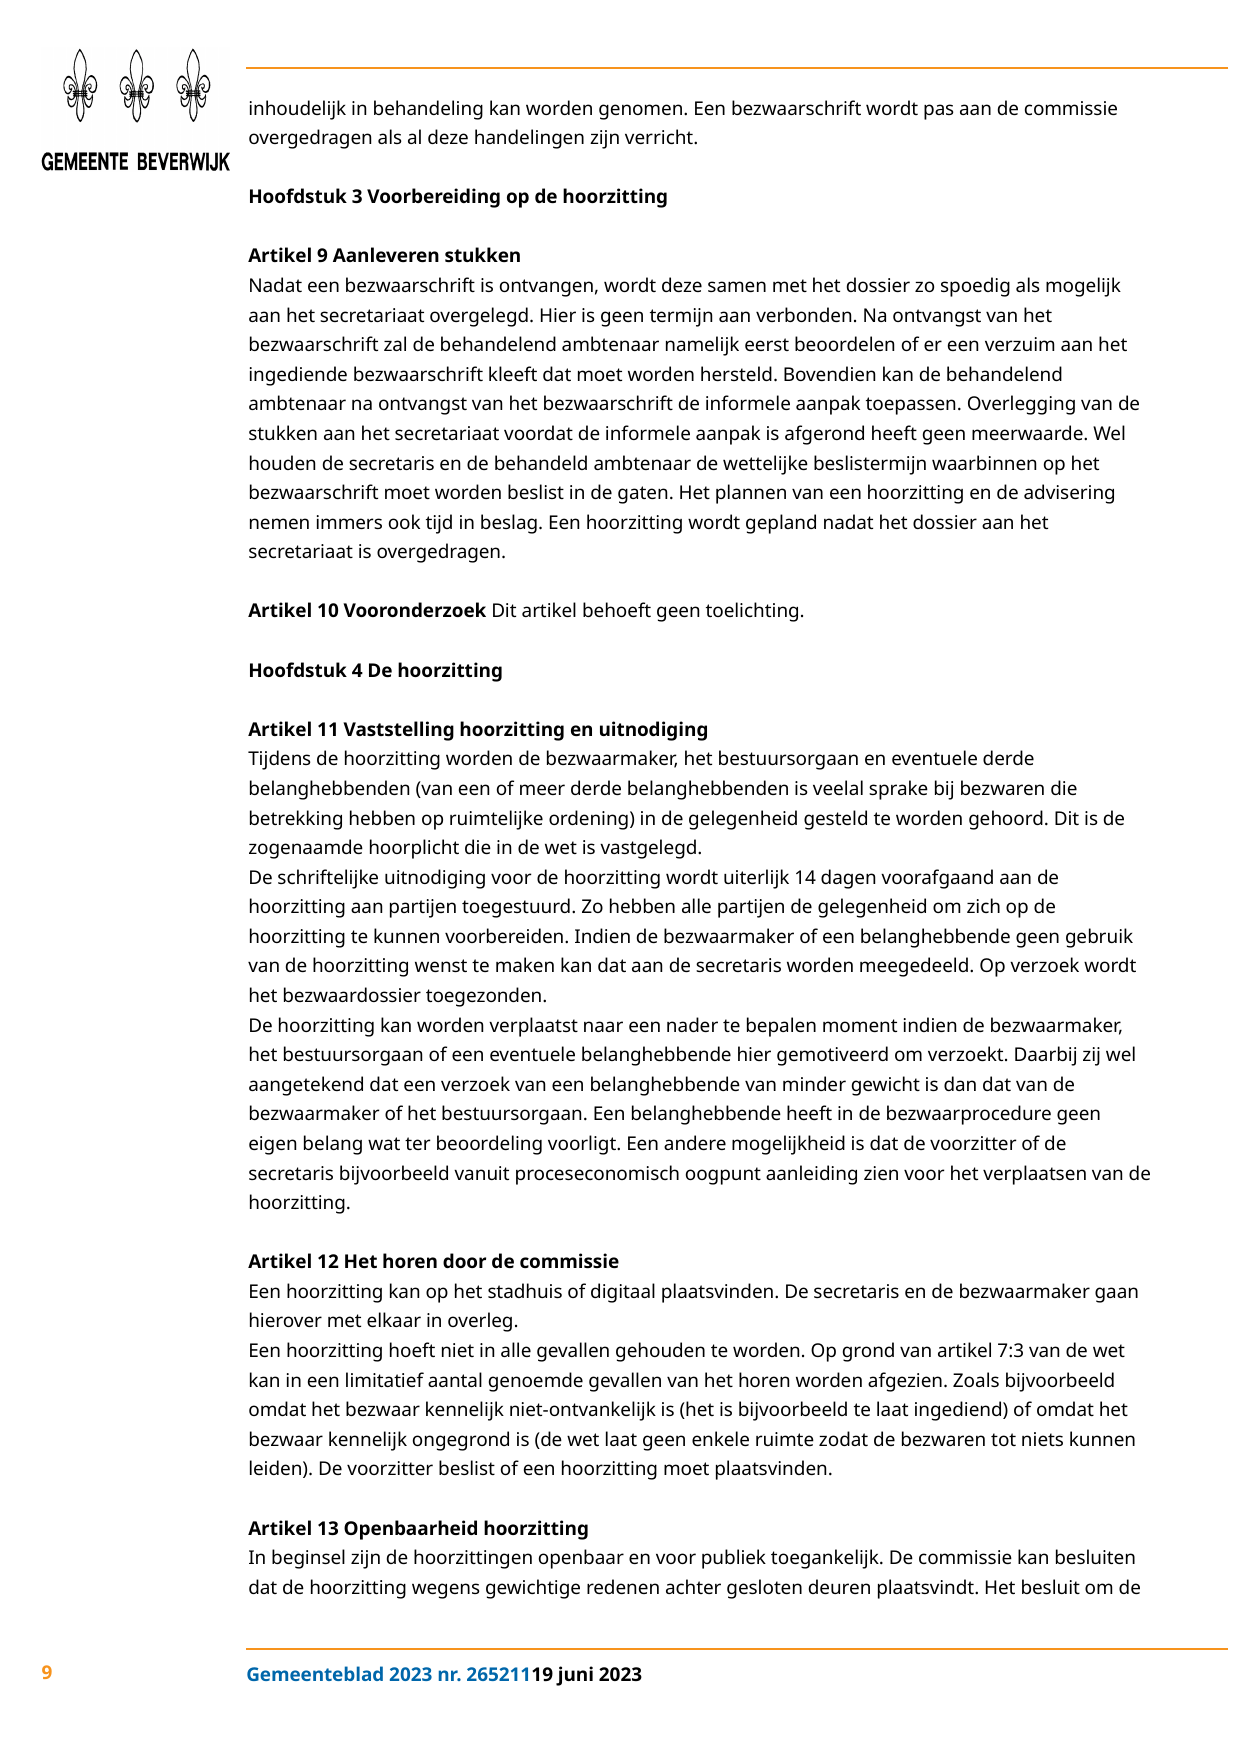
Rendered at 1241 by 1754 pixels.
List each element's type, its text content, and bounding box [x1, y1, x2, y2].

text Nadat een bezwaarschrift is ontvangen, wordt deze samen met het dossier zo spoedig als mogelijk aan het secretariaat overgelegd. Hier is geen termijn aan verbonden. Na ontvangst van het bezwaarschrift zal de behandelend ambtenaar namelijk eerst beoordelen of er een verzuim aan het ingediende bezwaarschrift kleeft dat moet worden hersteld. Bovendien kan de behandelend ambtenaar na ontvangst van het bezwaarschrift de informele aanpak toepassen. Overlegging van de stukken aan het secretariaat voordat de informele aanpak is afgerond heeft geen meerwaarde. Wel houden de secretaris en de behandeld ambtenaar de wettelijke beslistermijn waarbinnen op het bezwaarschrift moet worden beslist in de gaten. Het plannen van een hoorzitting en de advisering nemen immers ook tijd in beslag. Een hoorzitting wordt gepland nadat het dossier aan het secretariaat is overgedragen. [248, 272, 1152, 564]
text In beginsel zijn de hoorzittingen openbaar en voor publiek toegankelijk. De commissie kan besluiten dat de hoorzitting wegens gewichtige redenen achter gesloten deuren plaatsvindt. Het besluit om de [248, 1544, 1152, 1600]
text Artikel 12 Het horen door de commissie [248, 1248, 1152, 1274]
text Een hoorzitting kan op het stadhuis of digitaal plaatsvinden. De secretaris en de bezwaarmaker gaan hierover met elkaar in overleg. [248, 1278, 1152, 1333]
text inhoudelijk in behandeling kan worden genomen. Een bezwaarschrift wordt pas aan de commissie overgedragen als al deze handelingen zijn verricht. [248, 95, 1152, 150]
text Artikel 13 Openbaarheid hoorzitting [248, 1515, 1152, 1541]
text Hoofdstuk 3 Voorbereiding op de hoorzitting [248, 183, 1152, 209]
text De schriftelijke uitnodiging voor de hoorzitting wordt uiterlijk 14 dagen voorafgaand aan de hoorzitting aan partijen toegestuurd. Zo hebben alle partijen de gelegenheid om zich op de hoorzitting te kunnen voorbereiden. Indien de bezwaarmaker of een belanghebbende geen gebruik van de hoorzitting wenst te maken kan dat aan de secretaris worden meegedeeld. Op verzoek wordt het bezwaardossier toegezonden. [248, 864, 1152, 1008]
text De hoorzitting kan worden verplaatst naar een nader te bepalen moment indien de bezwaarmaker, het bestuursorgaan of een eventuele belanghebbende hier gemotiveerd om verzoekt. Daarbij zij wel aangetekend dat een verzoek van een belanghebbende van minder gewicht is dan dat van de bezwaarmaker of het bestuursorgaan. Een belanghebbende heeft in de bezwaarprocedure geen eigen belang wat ter beoordeling voorligt. Een andere mogelijkheid is dat de voorzitter of de secretaris bijvoorbeeld vanuit proceseconomisch oogpunt aanleiding zien voor het verplaatsen van de hoorzitting. [248, 1012, 1152, 1215]
text Artikel 10 Vooronderzoek Dit artikel behoeft geen toelichting. [248, 598, 1152, 623]
text Tijdens de hoorzitting worden de bezwaarmaker, het bestuursorgaan en eventuele derde belanghebbenden (van een of meer derde belanghebbenden is veelal sprake bij bezwaren die betrekking hebben op ruimtelijke ordening) in de gelegenheid gesteld te worden gehoord. Dit is de zogenaamde hoorplicht die in de wet is vastgelegd. [248, 746, 1152, 860]
text Artikel 9 Aanleveren stukken [248, 243, 1152, 268]
text Een hoorzitting hoeft niet in alle gevallen gehouden te worden. Op grond van artikel 7:3 van de wet kan in een limitatief aantal genoemde gevallen van het horen worden afgezien. Zoals bijvoorbeeld omdat het bezwaar kennelijk niet-ontvankelijk is (het is bijvoorbeeld te laat ingediend) of omdat het bezwaar kennelijk ongegrond is (de wet laat geen enkele ruimte zodat de bezwaren tot niets kunnen leiden). De voorzitter beslist of een hoorzitting moet plaatsvinden. [248, 1337, 1152, 1481]
text Hoofdstuk 4 De hoorzitting [248, 657, 1152, 683]
picture [41, 47, 231, 172]
text Artikel 11 Vaststelling hoorzitting en uitnodiging [248, 716, 1152, 742]
